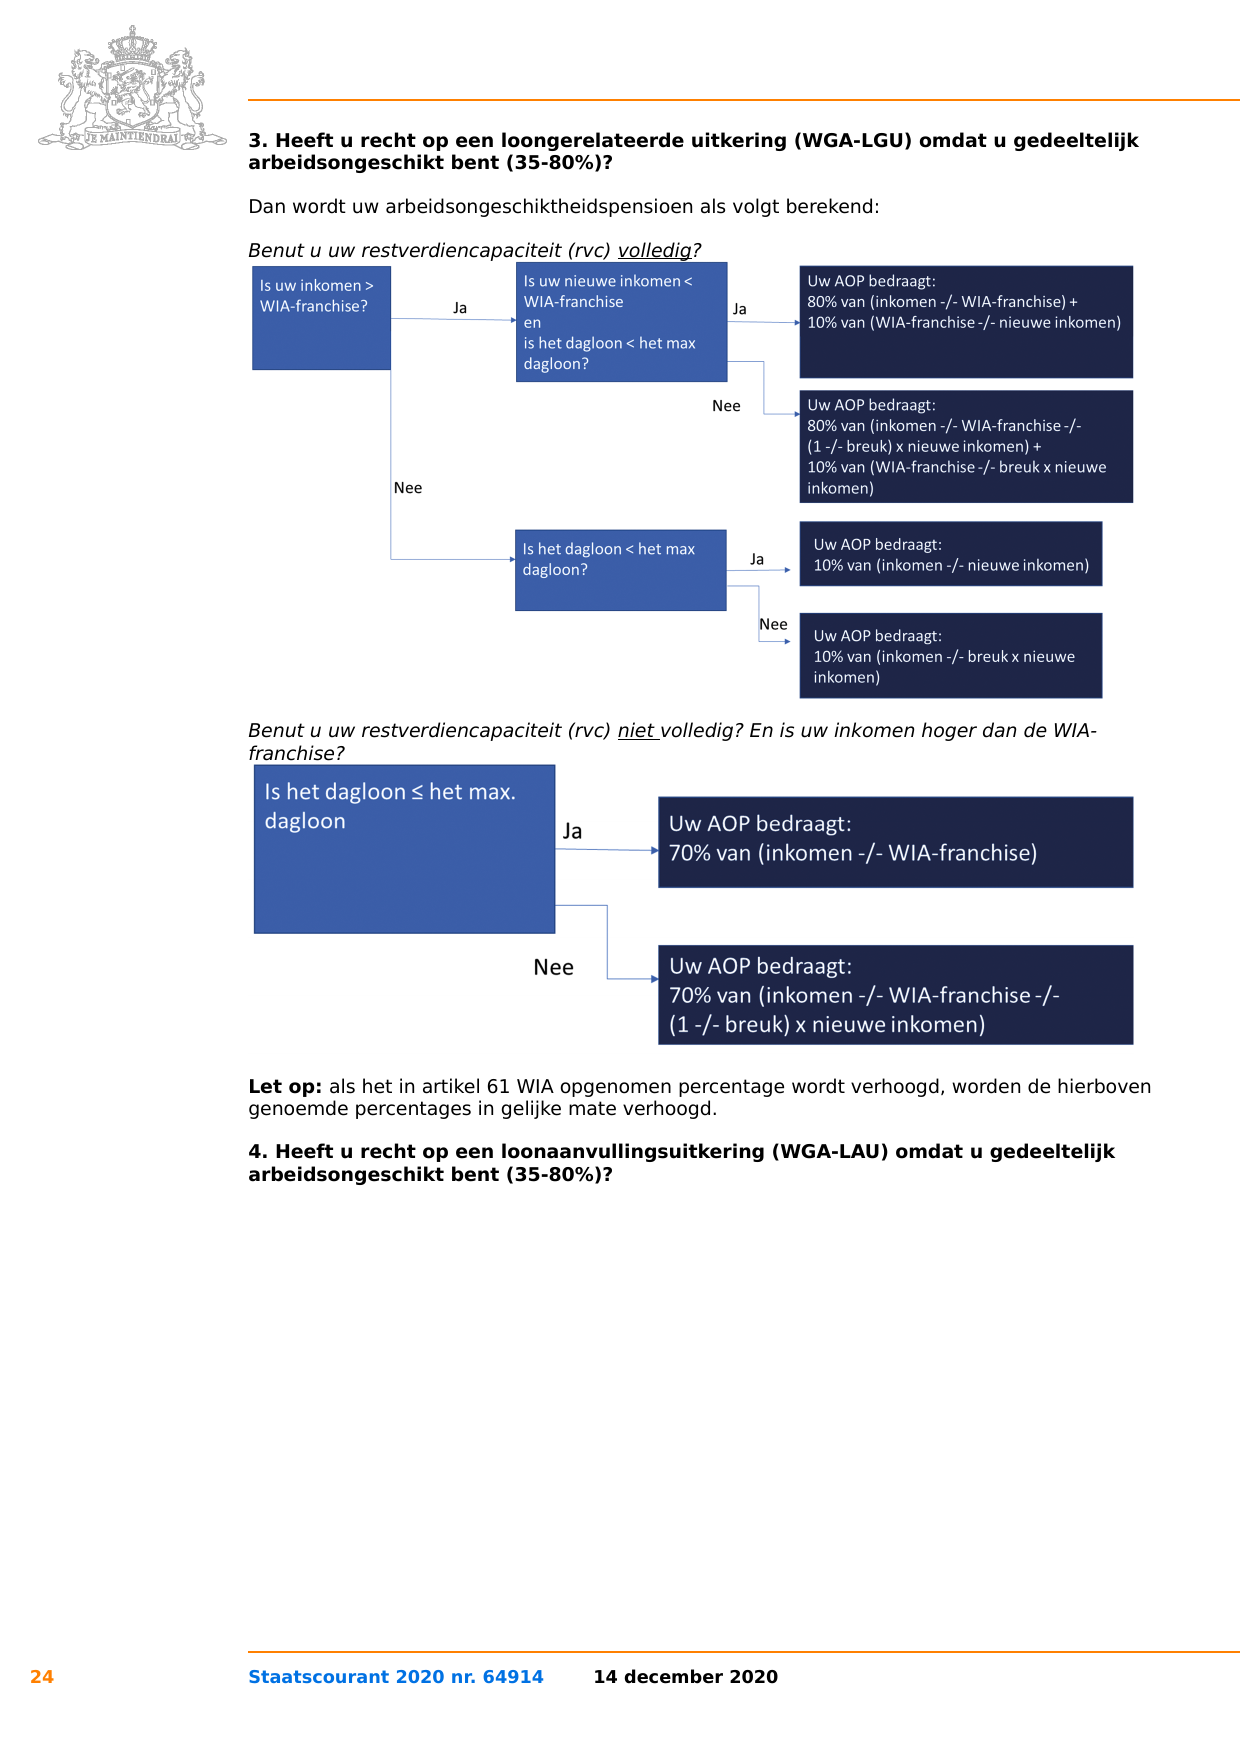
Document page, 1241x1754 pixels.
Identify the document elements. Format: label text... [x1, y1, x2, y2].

text Dan wordt uw arbeidsongeschiktheidspensioen als volgt berekend: [248, 196, 1163, 218]
text Benut u uw restverdiencapaciteit (rvc) volledig? [248, 239, 1163, 698]
picture [248, 764, 1134, 1054]
subtitle 4. Heeft u recht op een loonaanvullingsuitkering (WGA-LAU) omdat u gedeeltelijk arbeidsongeschikt bent (35-80%)? [248, 1141, 1163, 1185]
subtitle 3. Heeft u recht op een loongerelateerde uitkering (WGA-LGU) omdat u gedeeltelijk arbeidsongeschikt bent (35-80%)? [248, 130, 1163, 174]
picture [38, 25, 227, 150]
text Let op: als het in artikel 61 WIA opgenomen percentage wordt verhoogd, worden de hierboven genoemde percentages in gelijke mate verhoogd. [248, 1076, 1163, 1119]
picture [248, 261, 1134, 699]
text Benut u uw restverdiencapaciteit (rvc) niet volledig? En is uw inkomen hoger dan de WIA-franchise? [248, 720, 1163, 1054]
